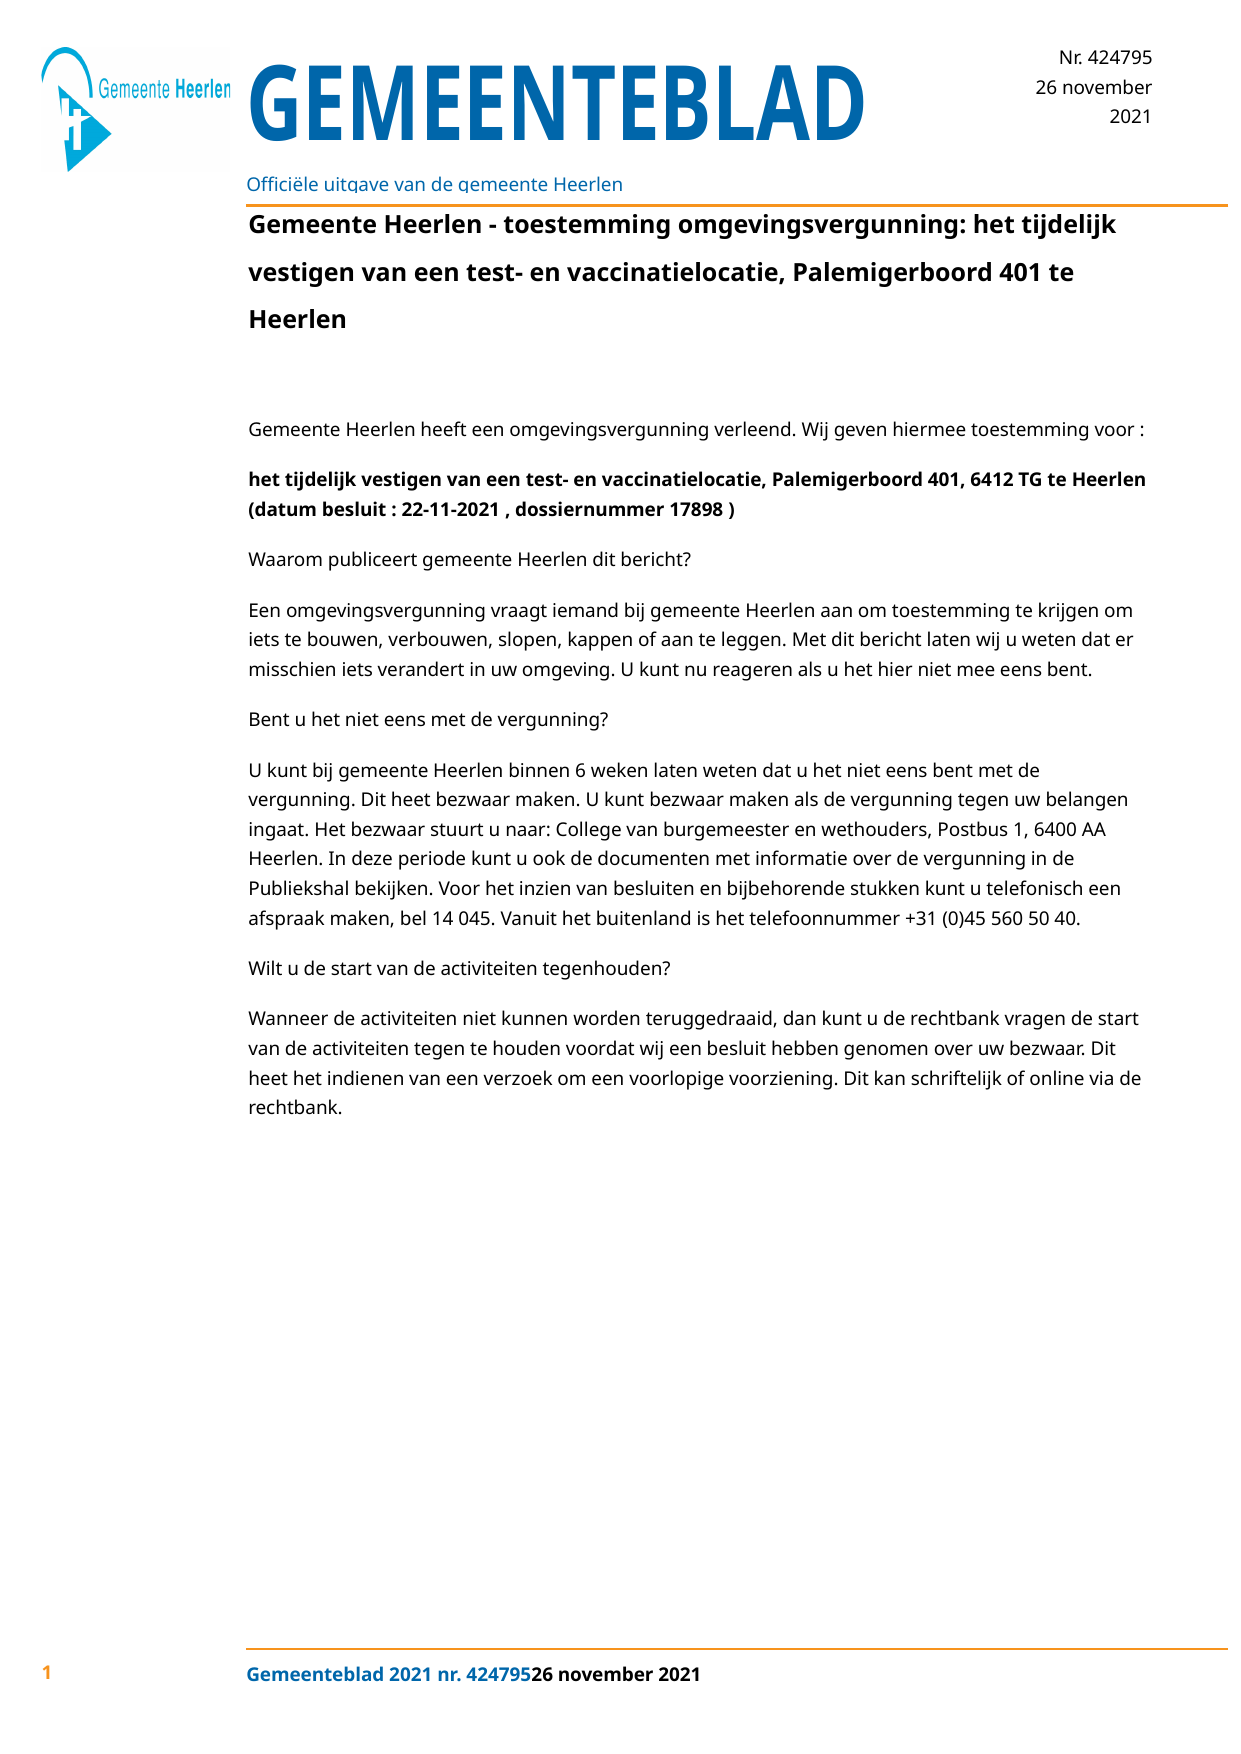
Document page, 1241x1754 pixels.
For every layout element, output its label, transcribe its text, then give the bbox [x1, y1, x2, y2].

text Wanneer de activiteiten niet kunnen worden teruggedraaid, dan kunt u de rechtbank vragen de start van de activiteiten tegen te houden voordat wij een besluit hebben genomen over uw bezwaar. Dit heet het indienen van een verzoek om een voorlopige voorziening. Dit kan schriftelijk of online via de rechtbank. [248, 1006, 1152, 1120]
text U kunt bij gemeente Heerlen binnen 6 weken laten weten dat u het niet eens bent met de vergunning. Dit heet bezwaar maken. U kunt bezwaar maken als de vergunning tegen uw belangen ingaat. Het bezwaar stuurt u naar: College van burgemeester en wethouders, Postbus 1, 6400 AA Heerlen. In deze periode kunt u ook de documenten met informatie over de vergunning in de Publiekshal bekijken. Voor het inzien van besluiten en bijbehorende stukken kunt u telefonisch een afspraak maken, bel 14 045. Vanuit het buitenland is het telefoonnummer +31 (0)45 560 50 40. [248, 757, 1152, 930]
text Gemeente Heerlen - toestemming omgevingsvergunning: het tijdelijk vestigen van een test- en vaccinatielocatie, Palemigerboord 401 te Heerlen [248, 207, 1152, 336]
text Bent u het niet eens met de vergunning? [248, 706, 1152, 732]
picture [41, 47, 231, 172]
picture [41, 47, 59, 70]
text Waarom publiceert gemeente Heerlen dit bericht? [248, 546, 1152, 572]
text Een omgevingsvergunning vraagt iemand bij gemeente Heerlen aan om toestemming te krijgen om iets te bouwen, verbouwen, slopen, kappen of aan te leggen. Met dit bericht laten wij u weten dat er misschien iets verandert in uw omgeving. U kunt nu reageren als u het hier niet mee eens bent. [248, 597, 1152, 682]
text het tijdelijk vestigen van een test- en vaccinatielocatie, Palemigerboord 401, 6412 TG te Heerlen (datum besluit : 22-11-2021 , dossiernummer 17898 ) [248, 466, 1152, 522]
text Wilt u de start van de activiteiten tegenhouden? [248, 955, 1152, 981]
text Gemeente Heerlen heeft een omgevingsvergunning verleend. Wij geven hiermee toestemming voor : [248, 416, 1152, 442]
